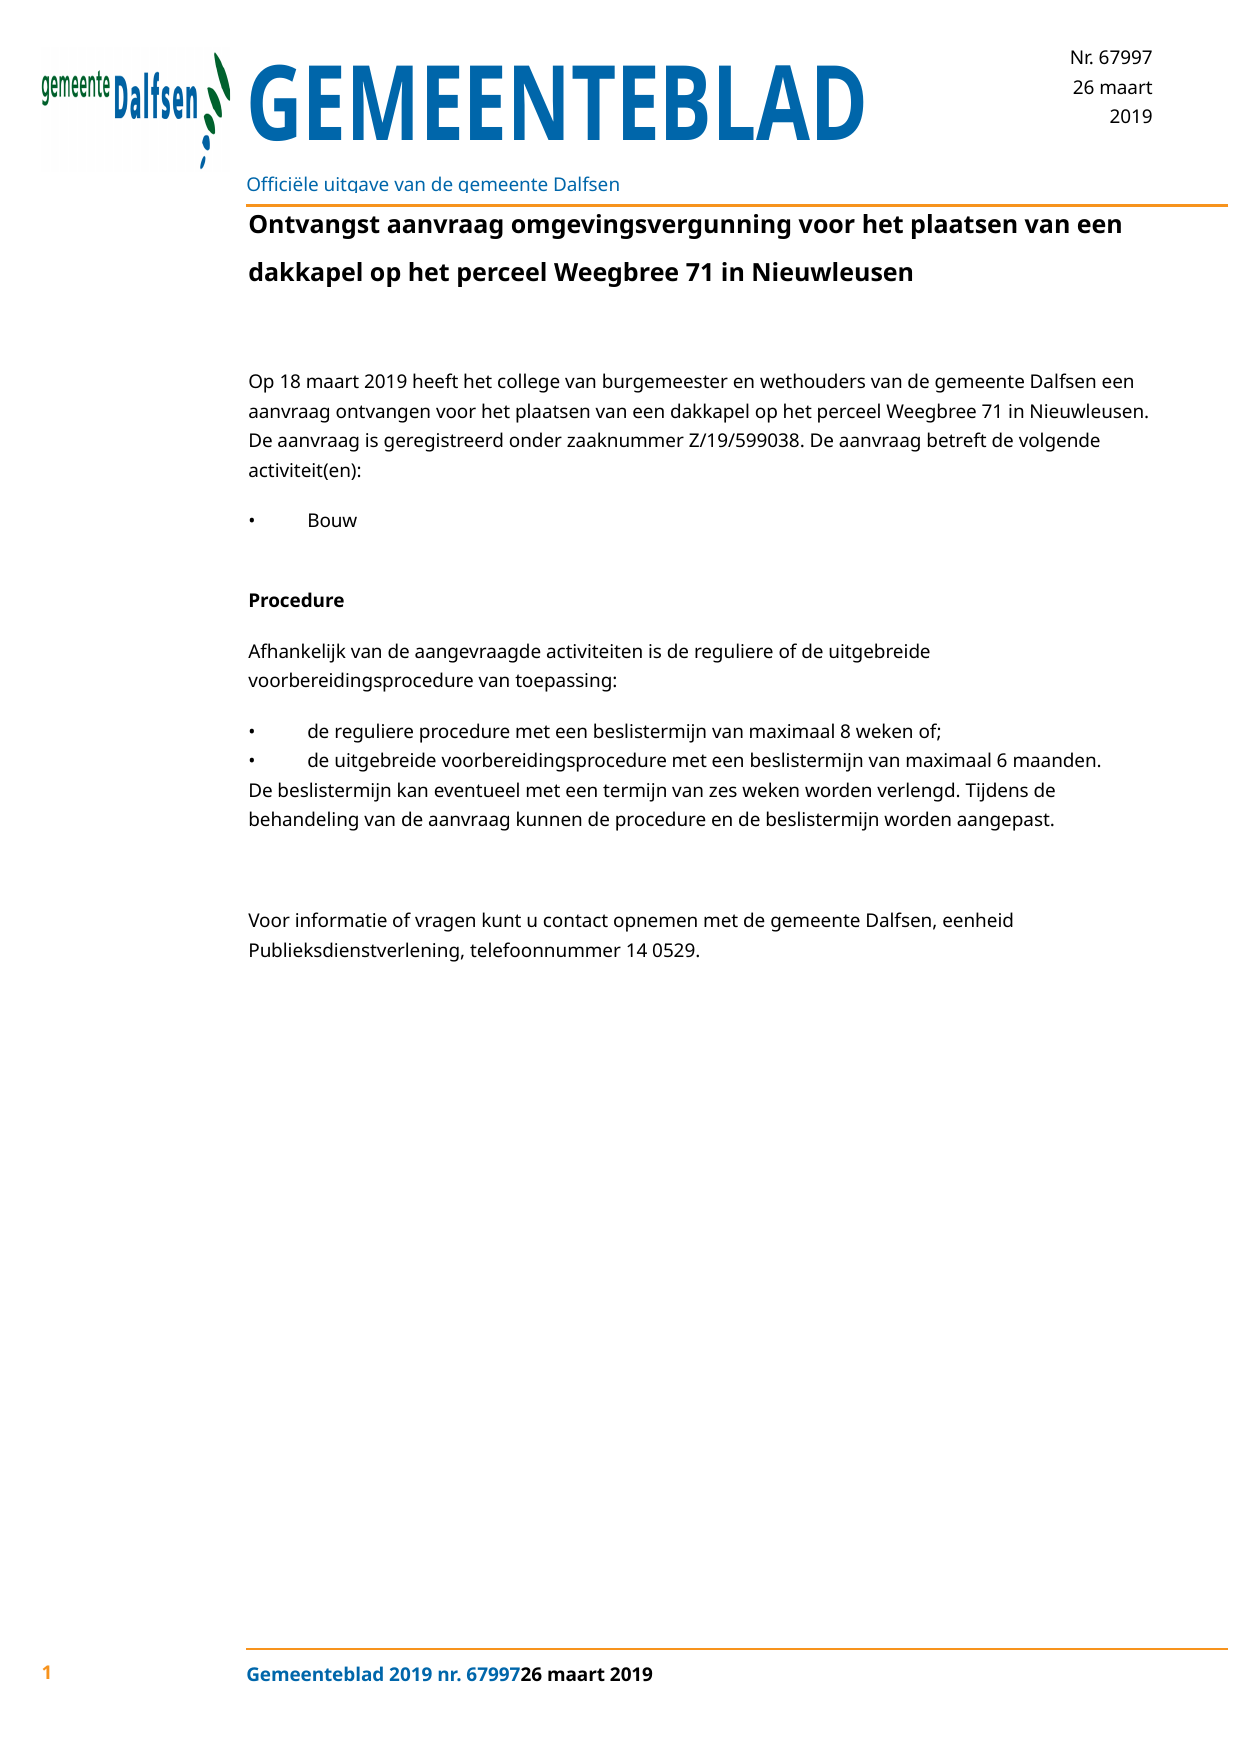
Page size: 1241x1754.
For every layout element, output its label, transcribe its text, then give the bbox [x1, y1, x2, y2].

text Procedure [248, 587, 1152, 613]
picture [41, 47, 231, 172]
list de uitgebreide voorbereidingsprocedure met een beslistermijn van maximaal 6 maanden. [248, 747, 1152, 773]
text Voor informatie of vragen kunt u contact opnemen met de gemeente Dalfsen, eenheid Publieksdienstverlening, telefoonnummer 14 0529. [248, 907, 1152, 963]
list Bouw [248, 507, 1152, 533]
text Op 18 maart 2019 heeft het college van burgemeester en wethouders van de gemeente Dalfsen een aanvraag ontvangen voor het plaatsen van een dakkapel op het perceel Weegbree 71 in Nieuwleusen. De aanvraag is geregistreerd onder zaaknummer Z/19/599038. De aanvraag betreft de volgende activiteit(en): [248, 368, 1152, 483]
text Ontvangst aanvraag omgevingsvergunning voor het plaatsen van een dakkapel op het perceel Weegbree 71 in Nieuwleusen [248, 207, 1152, 288]
text Afhankelijk van de aangevraagde activiteiten is de reguliere of de uitgebreide voorbereidingsprocedure van toepassing: [248, 638, 1152, 693]
text De beslistermijn kan eventueel met een termijn van zes weken worden verlengd. Tijdens de behandeling van de aanvraag kunnen de procedure en de beslistermijn worden aangepast. [248, 777, 1152, 832]
list de reguliere procedure met een beslistermijn van maximaal 8 weken of; [248, 718, 1152, 744]
